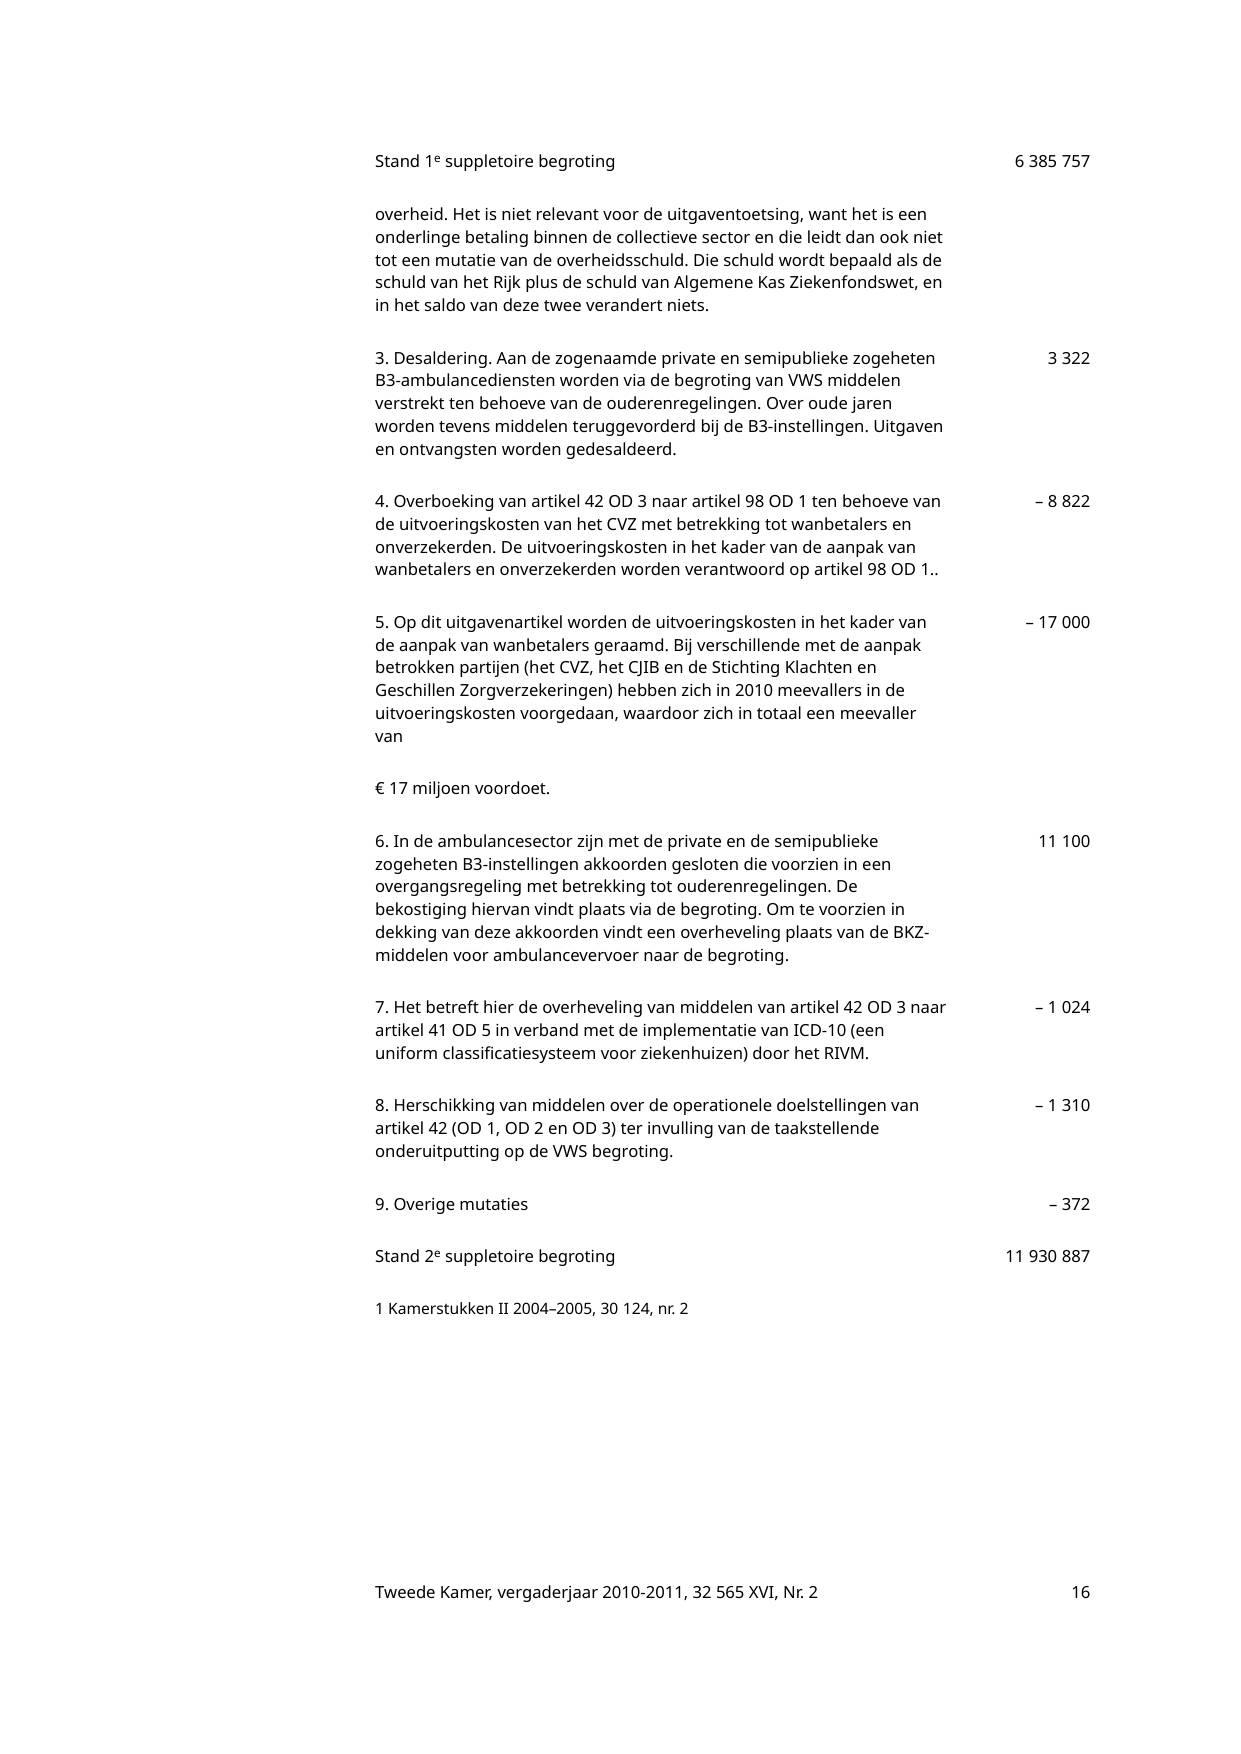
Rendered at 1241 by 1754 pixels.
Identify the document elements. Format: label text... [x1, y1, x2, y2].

table_cell [947, 203, 1090, 346]
table_cell 9. Overige mutaties [375, 1192, 947, 1245]
table_cell 7. Het betreft hier de overheveling van middelen van artikel 42 OD 3 naar artikel 41 OD 5 in verband met de implementatie van ICD-10 (een uniform classificatiesysteem voor ziekenhuizen) door het RIVM. [375, 996, 947, 1094]
table_cell 3. Desaldering. Aan de zogenaamde private en semipublieke zogeheten B3-ambulancediensten worden via de begroting van VWS middelen verstrekt ten behoeve van de ouderenregelingen. Over oude jaren worden tevens middelen teruggevorderd bij de B3-instellingen. Uitgaven en ontvangsten worden gedesaldeerd. [375, 346, 947, 490]
table_cell 5. Op dit uitgavenartikel worden de uitvoeringskosten in het kader van de aanpak van wanbetalers geraamd. Bij verschillende met de aanpak betrokken partijen (het CVZ, het CJIB en de Stichting Klachten en Geschillen Zorgverzekeringen) hebben zich in 2010 meevallers in de uitvoeringskosten voorgedaan, waardoor zich in totaal een meevaller van € 17 miljoen voordoet. [375, 611, 947, 829]
table_cell – 17 000 [947, 611, 1090, 829]
table_cell overheid. Het is niet relevant voor de uitgaventoetsing, want het is een onderlinge betaling binnen de collectieve sector en die leidt dan ook niet tot een mutatie van de overheidsschuld. Die schuld wordt bepaald als de schuld van het Rijk plus de schuld van Algemene Kas Ziekenfondswet, en in het saldo van deze twee verandert niets. [375, 203, 947, 346]
table_cell 6. In de ambulancesector zijn met de private en de semipublieke zogeheten B3-instellingen akkoorden gesloten die voorzien in een overgangsregeling met betrekking tot ouderenregelingen. De bekostiging hiervan vindt plaats via de begroting. Om te voorzien in dekking van deze akkoorden vindt een overheveling plaats van de BKZ-middelen voor ambulancevervoer naar de begroting. [375, 830, 947, 996]
table_cell 3 322 [947, 346, 1090, 490]
table_cell 1 Kamerstukken II 2004–2005, 30 124, nr. 2 [375, 1298, 1090, 1349]
table_header Stand 1e suppletoire begroting [375, 150, 947, 203]
table_cell Stand 2e suppletoire begroting [375, 1245, 947, 1297]
table_cell 4. Overboeking van artikel 42 OD 3 naar artikel 98 OD 1 ten behoeve van de uitvoeringskosten van het CVZ met betrekking tot wanbetalers en onverzekerden. De uitvoeringskosten in het kader van de aanpak van wanbetalers en onverzekerden worden verantwoord op artikel 98 OD 1.. [375, 490, 947, 611]
table_cell – 372 [947, 1192, 1090, 1245]
table_cell 11 930 887 [947, 1245, 1090, 1297]
table_header 6 385 757 [947, 150, 1090, 203]
table_cell – 8 822 [947, 490, 1090, 611]
table_cell – 1 310 [947, 1094, 1090, 1192]
table_cell 8. Herschikking van middelen over de operationele doelstellingen van artikel 42 (OD 1, OD 2 en OD 3) ter invulling van de taakstellende onderuitputting op de VWS begroting. [375, 1094, 947, 1192]
table_cell – 1 024 [947, 996, 1090, 1094]
table_cell 11 100 [947, 830, 1090, 996]
